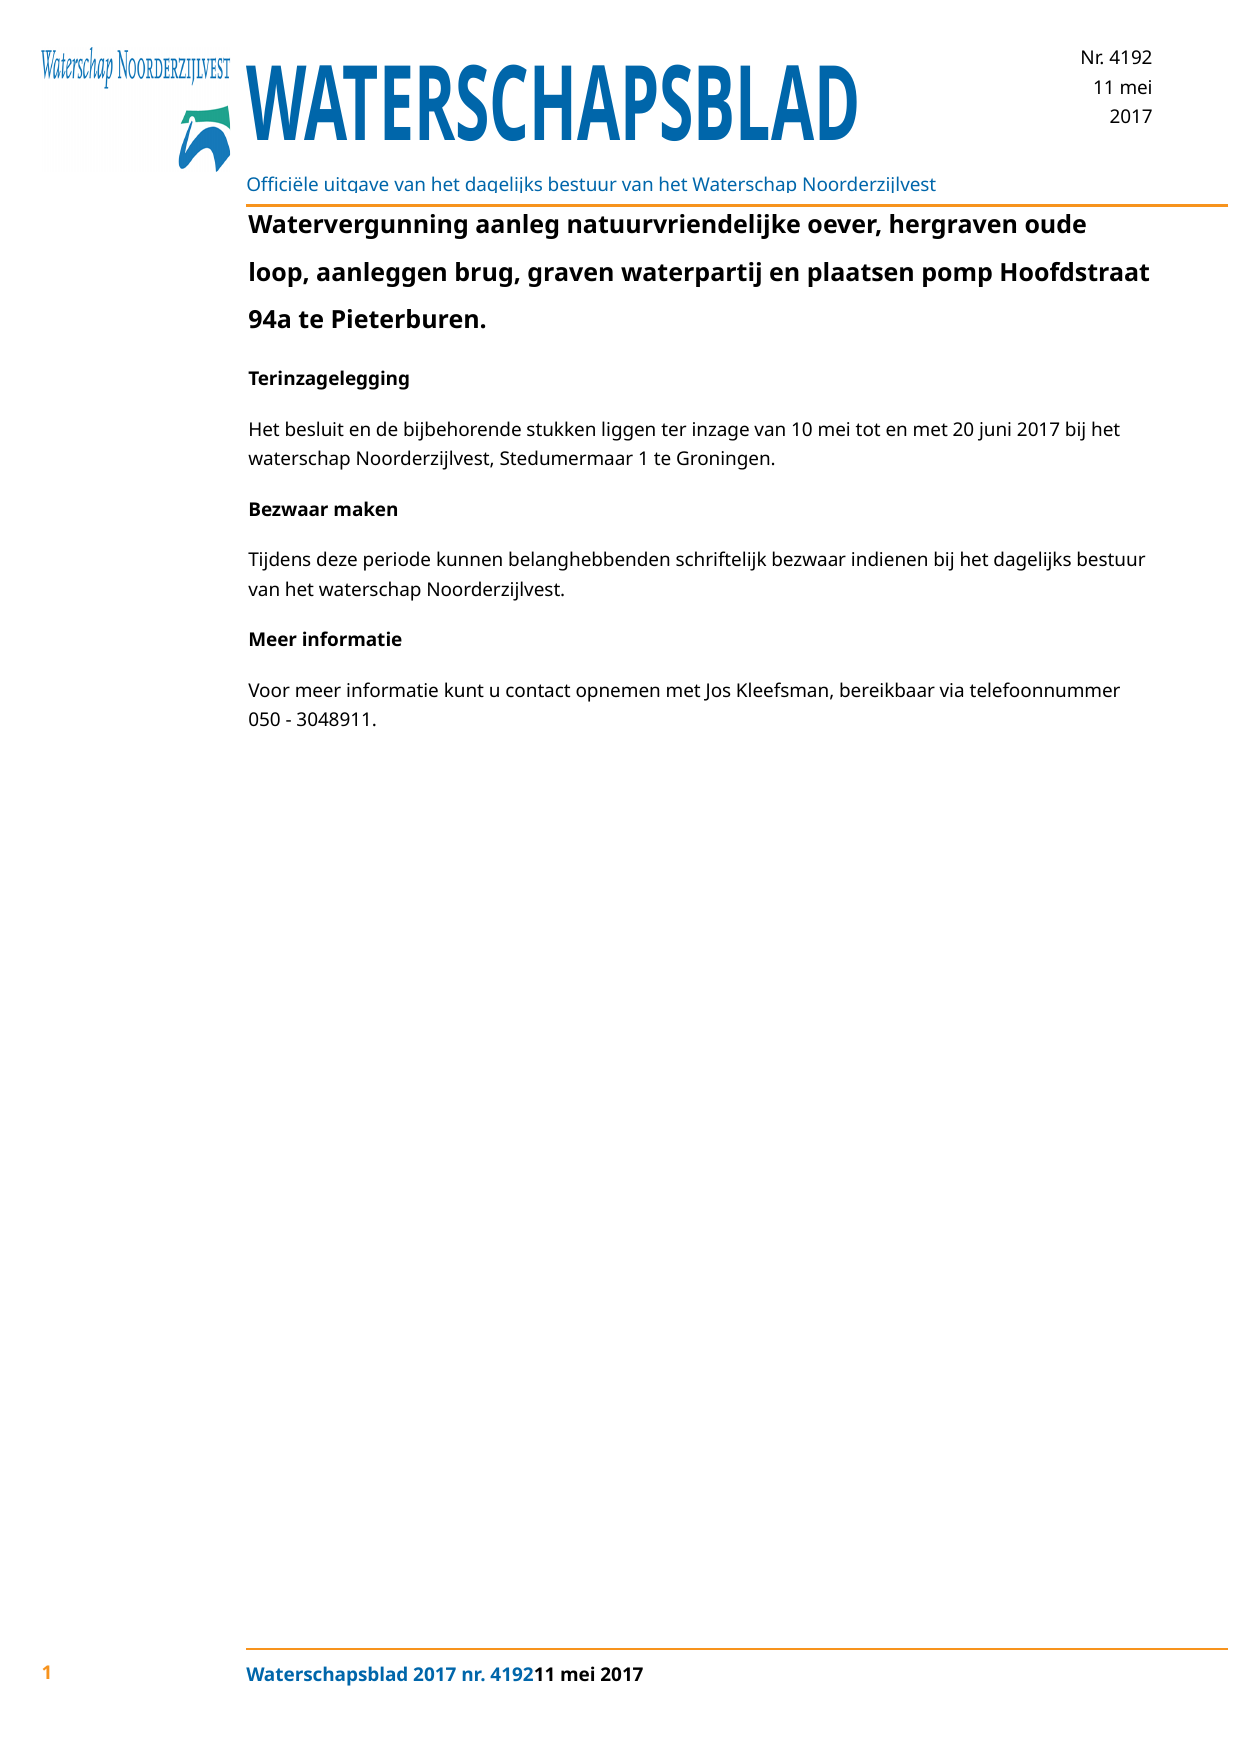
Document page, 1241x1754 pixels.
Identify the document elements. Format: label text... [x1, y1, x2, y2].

text Voor meer informatie kunt u contact opnemen met Jos Kleefsman, bereikbaar via telefoonnummer 050 - 3048911. [248, 677, 1152, 732]
text Bezwaar maken [248, 496, 1152, 522]
text Terinzagelegging [248, 366, 1152, 391]
text Meer informatie [248, 626, 1152, 652]
text Watervergunning aanleg natuurvriendelijke oever, hergraven oude loop, aanleggen brug, graven waterpartij en plaatsen pomp Hoofdstraat 94a te Pieterburen. [248, 207, 1152, 336]
picture [41, 47, 231, 172]
text Het besluit en de bijbehorende stukken liggen ter inzage van 10 mei tot en met 20 juni 2017 bij het waterschap Noorderzijlvest, Stedumermaar 1 te Groningen. [248, 416, 1152, 471]
text Tijdens deze periode kunnen belanghebbenden schriftelijk bezwaar indienen bij het dagelijks bestuur van het waterschap Noorderzijlvest. [248, 546, 1152, 602]
